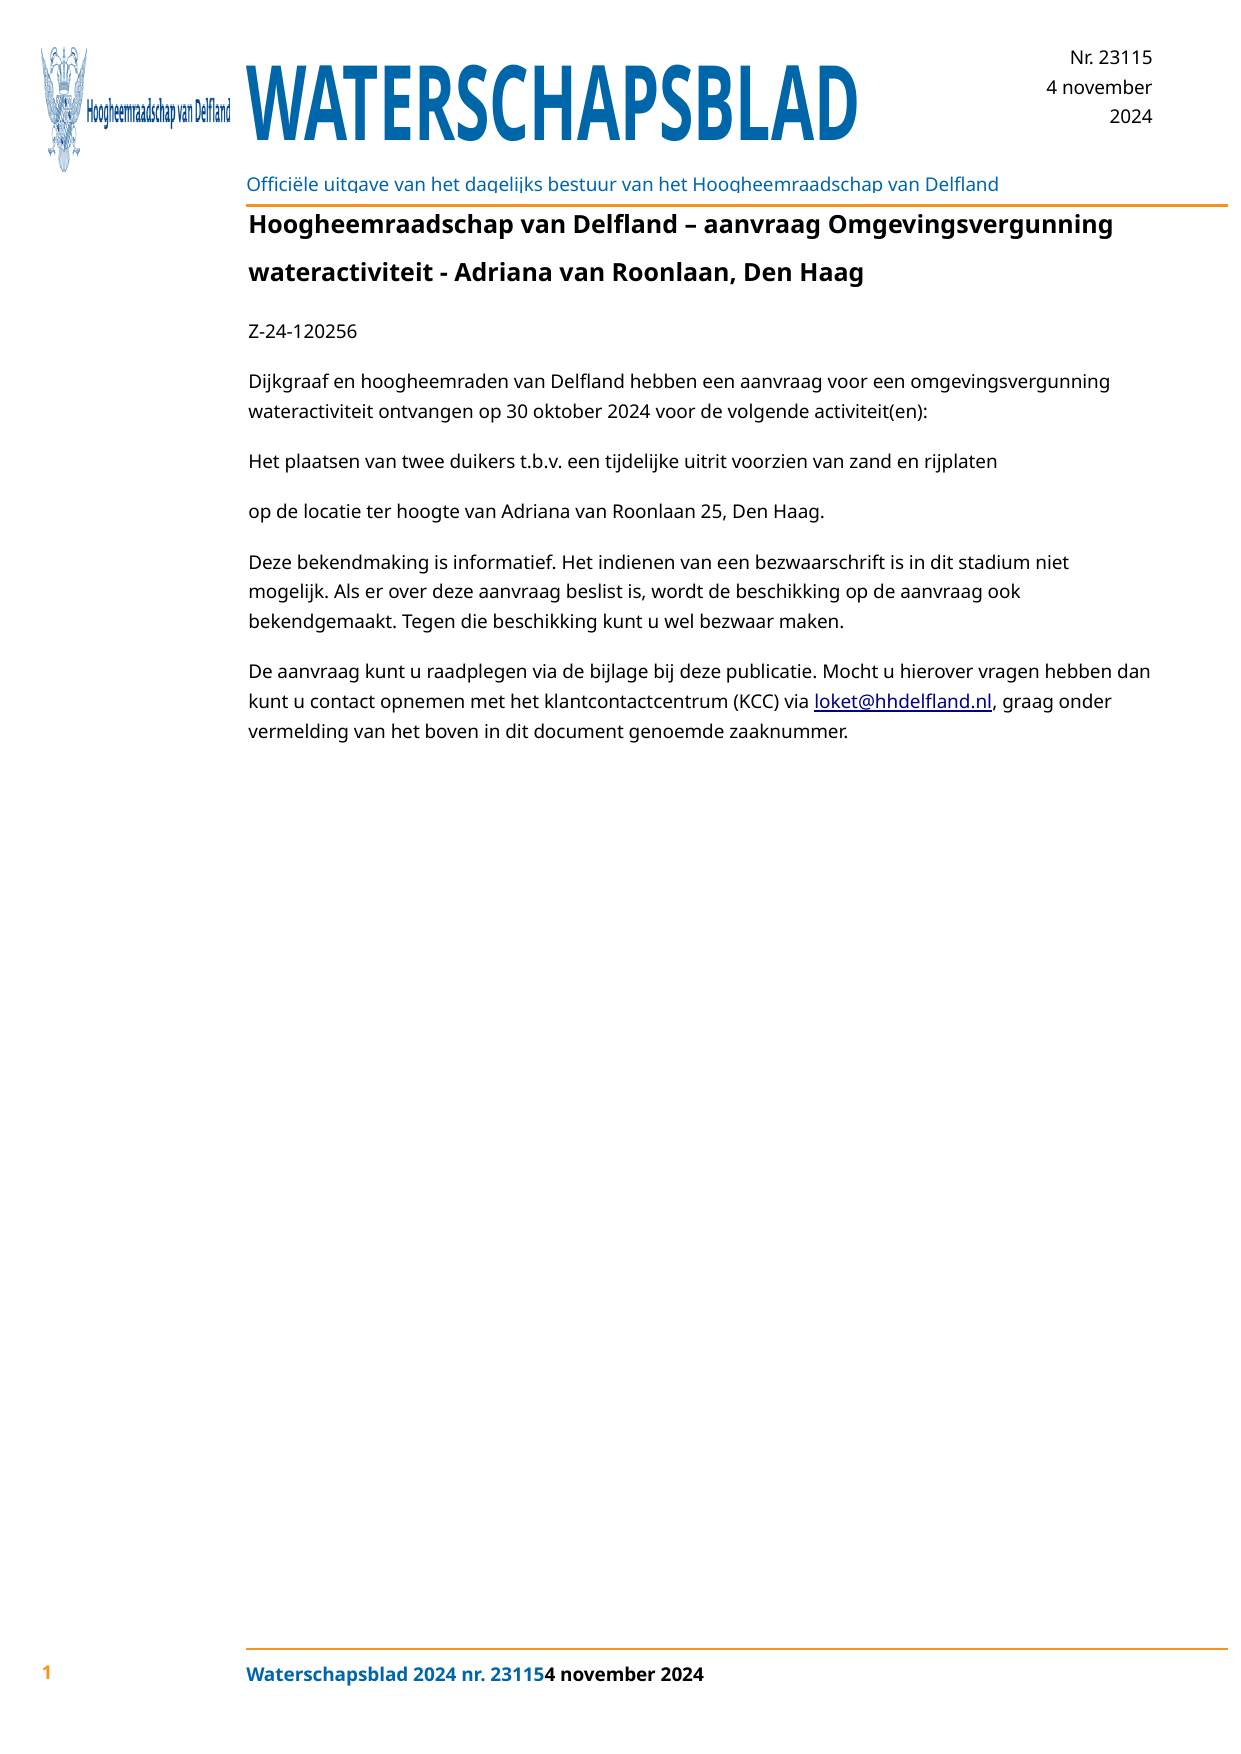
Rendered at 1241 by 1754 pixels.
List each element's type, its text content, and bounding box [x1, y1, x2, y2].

text De aanvraag kunt u raadplegen via de bijlage bij deze publicatie. Mocht u hierover vragen hebben dan kunt u contact opnemen met het klantcontactcentrum (KCC) via loket@hhdelfland.nl, graag onder vermelding van het boven in dit document genoemde zaaknummer. [248, 659, 1152, 744]
text op de locatie ter hoogte van Adriana van Roonlaan 25, Den Haag. [248, 499, 1152, 524]
picture [41, 47, 231, 172]
text Deze bekendmaking is informatief. Het indienen van een bezwaarschrift is in dit stadium niet mogelijk. Als er over deze aanvraag beslist is, wordt de beschikking op de aanvraag ook bekendgemaakt. Tegen die beschikking kunt u wel bezwaar maken. [248, 549, 1152, 634]
text Hoogheemraadschap van Delfland – aanvraag Omgevingsvergunning wateractiviteit - Adriana van Roonlaan, Den Haag [248, 207, 1152, 288]
text Dijkgraaf en hoogheemraden van Delfland hebben een aanvraag voor een omgevingsvergunning wateractiviteit ontvangen op 30 oktober 2024 voor de volgende activiteit(en): [248, 368, 1152, 424]
text Het plaatsen van twee duikers t.b.v. een tijdelijke uitrit voorzien van zand en rijplaten [248, 448, 1152, 474]
text Z-24-120256 [248, 318, 1152, 344]
